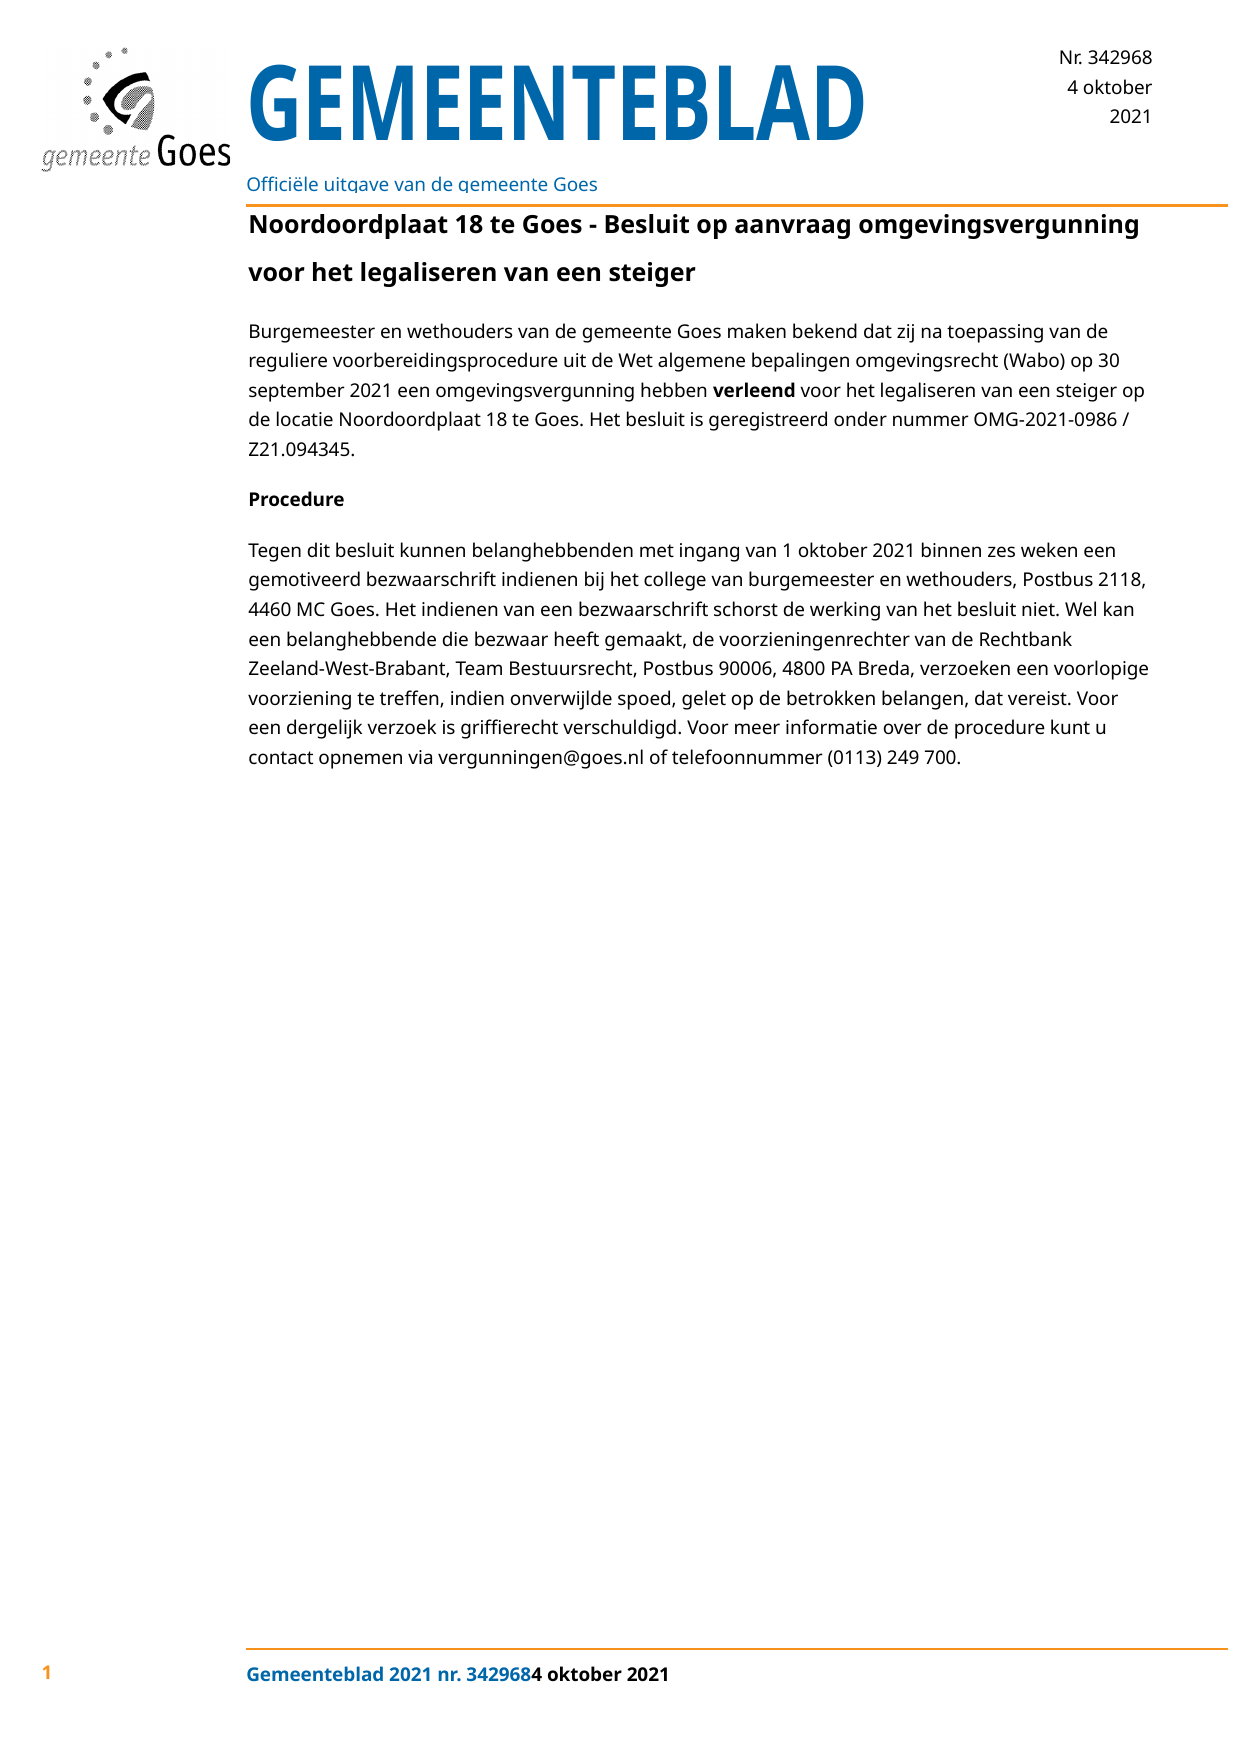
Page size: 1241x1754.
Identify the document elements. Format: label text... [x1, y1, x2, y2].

text Noordoordplaat 18 te Goes - Besluit op aanvraag omgevingsvergunning voor het legaliseren van een steiger [248, 207, 1152, 288]
text Tegen dit besluit kunnen belanghebbenden met ingang van 1 oktober 2021 binnen zes weken een gemotiveerd bezwaarschrift indienen bij het college van burgemeester en wethouders, Postbus 2118, 4460 MC Goes. Het indienen van een bezwaarschrift schorst de werking van het besluit niet. Wel kan een belanghebbende die bezwaar heeft gemaakt, de voorzieningenrechter van de Rechtbank Zeeland-West-Brabant, Team Bestuursrecht, Postbus 90006, 4800 PA Breda, verzoeken een voorlopige voorziening te treffen, indien onverwijlde spoed, gelet op de betrokken belangen, dat vereist. Voor een dergelijk verzoek is griffierecht verschuldigd. Voor meer informatie over de procedure kunt u contact opnemen via vergunningen@goes.nl of telefoonnummer (0113) 249 700. [248, 537, 1152, 770]
picture [41, 47, 231, 172]
text Procedure [248, 487, 1152, 512]
text Burgemeester en wethouders van de gemeente Goes maken bekend dat zij na toepassing van de reguliere voorbereidingsprocedure uit de Wet algemene bepalingen omgevingsrecht (Wabo) op 30 september 2021 een omgevingsvergunning hebben verleend voor het legaliseren van een steiger op de locatie Noordoordplaat 18 te Goes. Het besluit is geregistreerd onder nummer OMG-2021-0986 / Z21.094345. [248, 318, 1152, 462]
